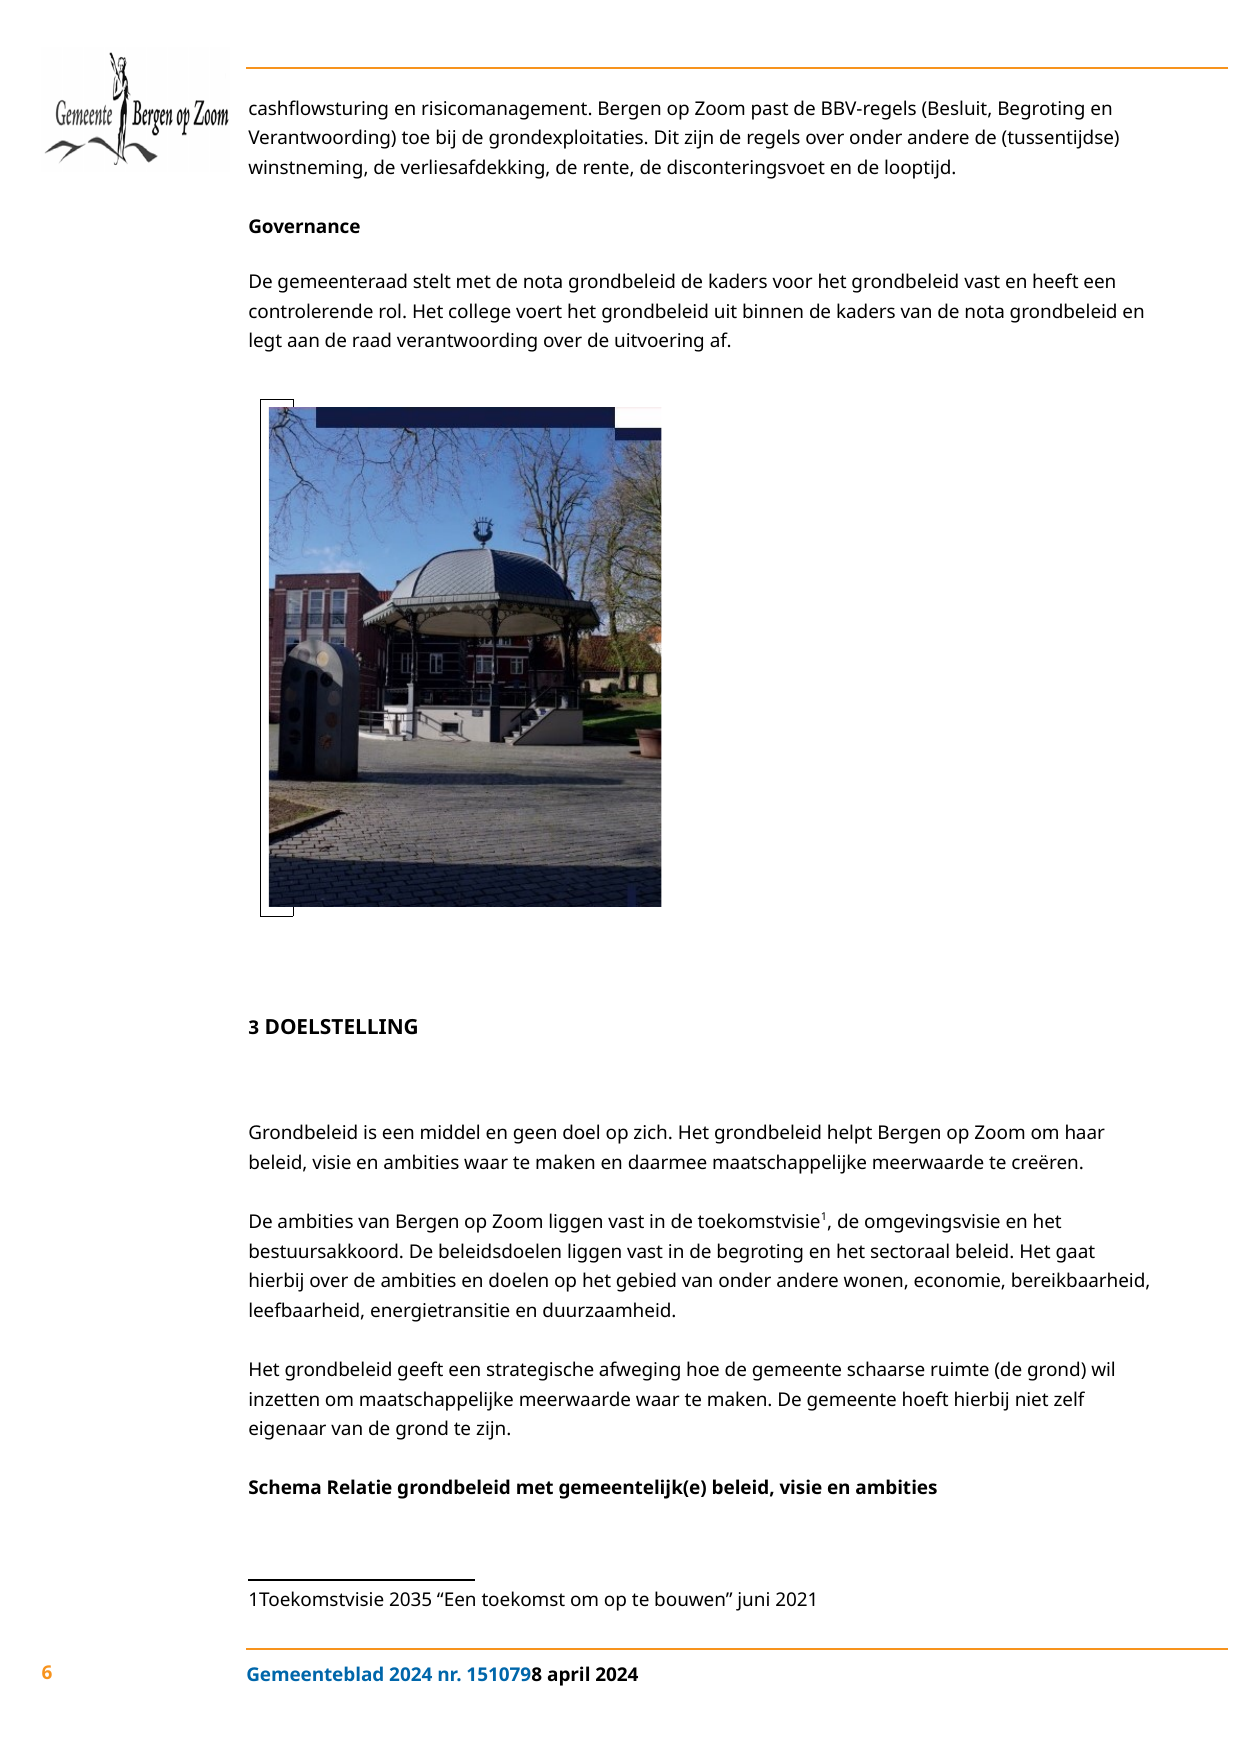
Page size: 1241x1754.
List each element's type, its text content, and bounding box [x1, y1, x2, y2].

picture [41, 47, 231, 172]
text cashflowsturing en risicomanagement. Bergen op Zoom past de BBV-regels (Besluit, Begroting en Verantwoording) toe bij de grondexploitaties. Dit zijn de regels over onder andere de (tussentijdse) winstneming, de verliesafdekking, de rente, de disconteringsvoet en de looptijd. [248, 95, 1152, 180]
text Schema Relatie grondbeleid met gemeentelijk(e) beleid, visie en ambities [248, 1474, 1152, 1500]
picture [268, 407, 662, 907]
text 3 DOELSTELLING [248, 1012, 1152, 1041]
text Grondbeleid is een middel en geen doel op zich. Het grondbeleid helpt Bergen op Zoom om haar beleid, visie en ambities waar te maken en daarmee maatschappelijke meerwaarde te creëren. [248, 1119, 1152, 1175]
text Governance [248, 213, 1152, 239]
text De ambities van Bergen op Zoom liggen vast in de toekomstvisie, de omgevingsvisie en het bestuursakkoord. De beleidsdoelen liggen vast in de begroting en het sectoraal beleid. Het gaat hierbij over de ambities en doelen op het gebied van onder andere wonen, economie, bereikbaarheid, leefbaarheid, energietransitie en duurzaamheid. [248, 1208, 1152, 1323]
text Toekomstvisie 2035 “Een toekomst om op te bouwen” juni 2021 [248, 1586, 1152, 1612]
text Het grondbeleid geeft een strategische afweging hoe de gemeente schaarse ruimte (de grond) wil inzetten om maatschappelijke meerwaarde waar te maken. De gemeente hoeft hierbij niet zelf eigenaar van de grond te zijn. [248, 1356, 1152, 1441]
text De gemeenteraad stelt met de nota grondbeleid de kaders voor het grondbeleid vast en heeft een controlerende rol. Het college voert het grondbeleid uit binnen de kaders van de nota grondbeleid en legt aan de raad verantwoording over de uitvoering af. [248, 268, 1152, 353]
